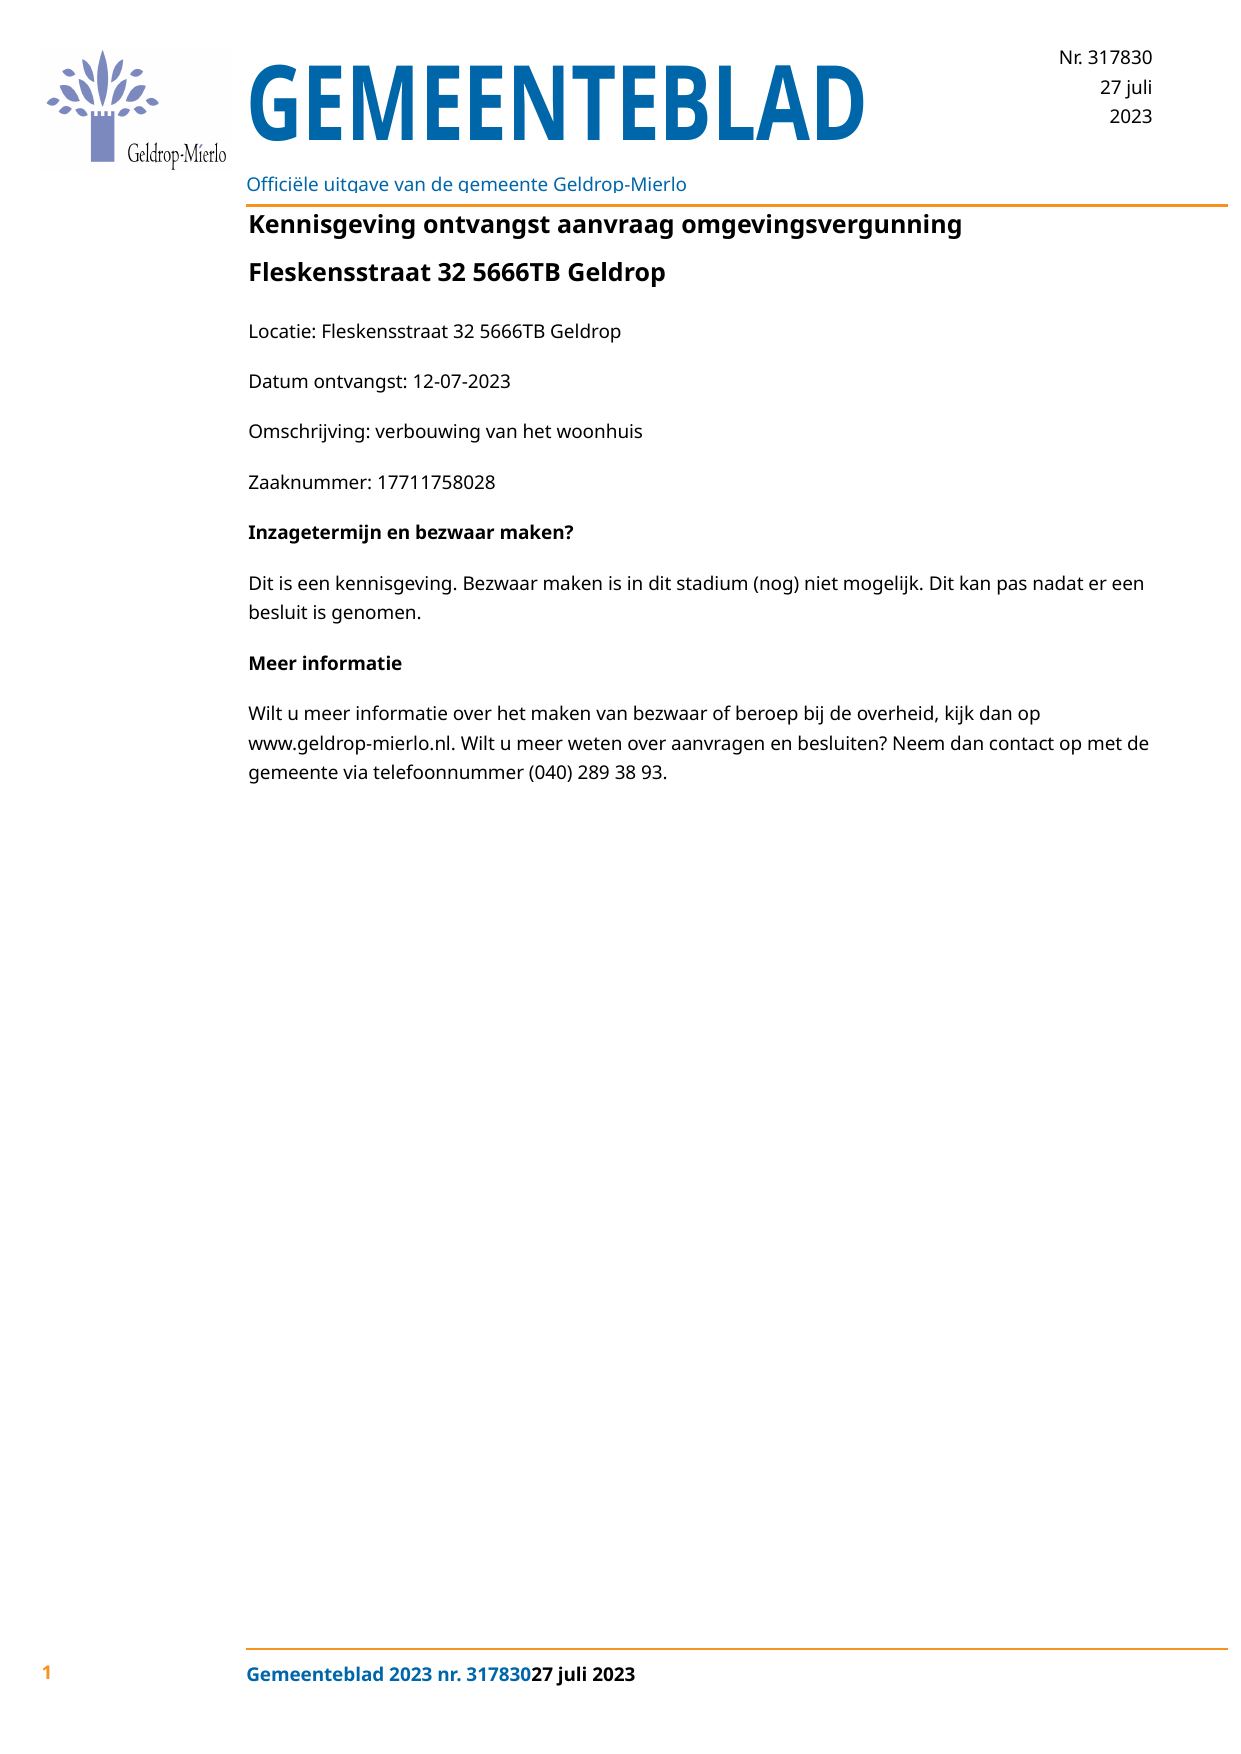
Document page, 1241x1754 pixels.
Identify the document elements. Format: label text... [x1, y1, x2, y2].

text Wilt u meer informatie over het maken van bezwaar of beroep bij de overheid, kijk dan op www.geldrop-mierlo.nl. Wilt u meer weten over aanvragen en besluiten? Neem dan contact op met de gemeente via telefoonnummer (040) 289 38 93. [248, 700, 1152, 785]
text Locatie: Fleskensstraat 32 5666TB Geldrop [248, 318, 1152, 344]
text Dit is een kennisgeving. Bezwaar maken is in dit stadium (nog) niet mogelijk. Dit kan pas nadat er een besluit is genomen. [248, 570, 1152, 625]
text Inzagetermijn en bezwaar maken? [248, 519, 1152, 545]
text Datum ontvangst: 12-07-2023 [248, 368, 1152, 394]
text Omschrijving: verbouwing van het woonhuis [248, 419, 1152, 444]
picture [41, 47, 231, 172]
text Meer informatie [248, 650, 1152, 676]
text Zaaknummer: 17711758028 [248, 469, 1152, 495]
text Kennisgeving ontvangst aanvraag omgevingsvergunning Fleskensstraat 32 5666TB Geldrop [248, 207, 1152, 288]
